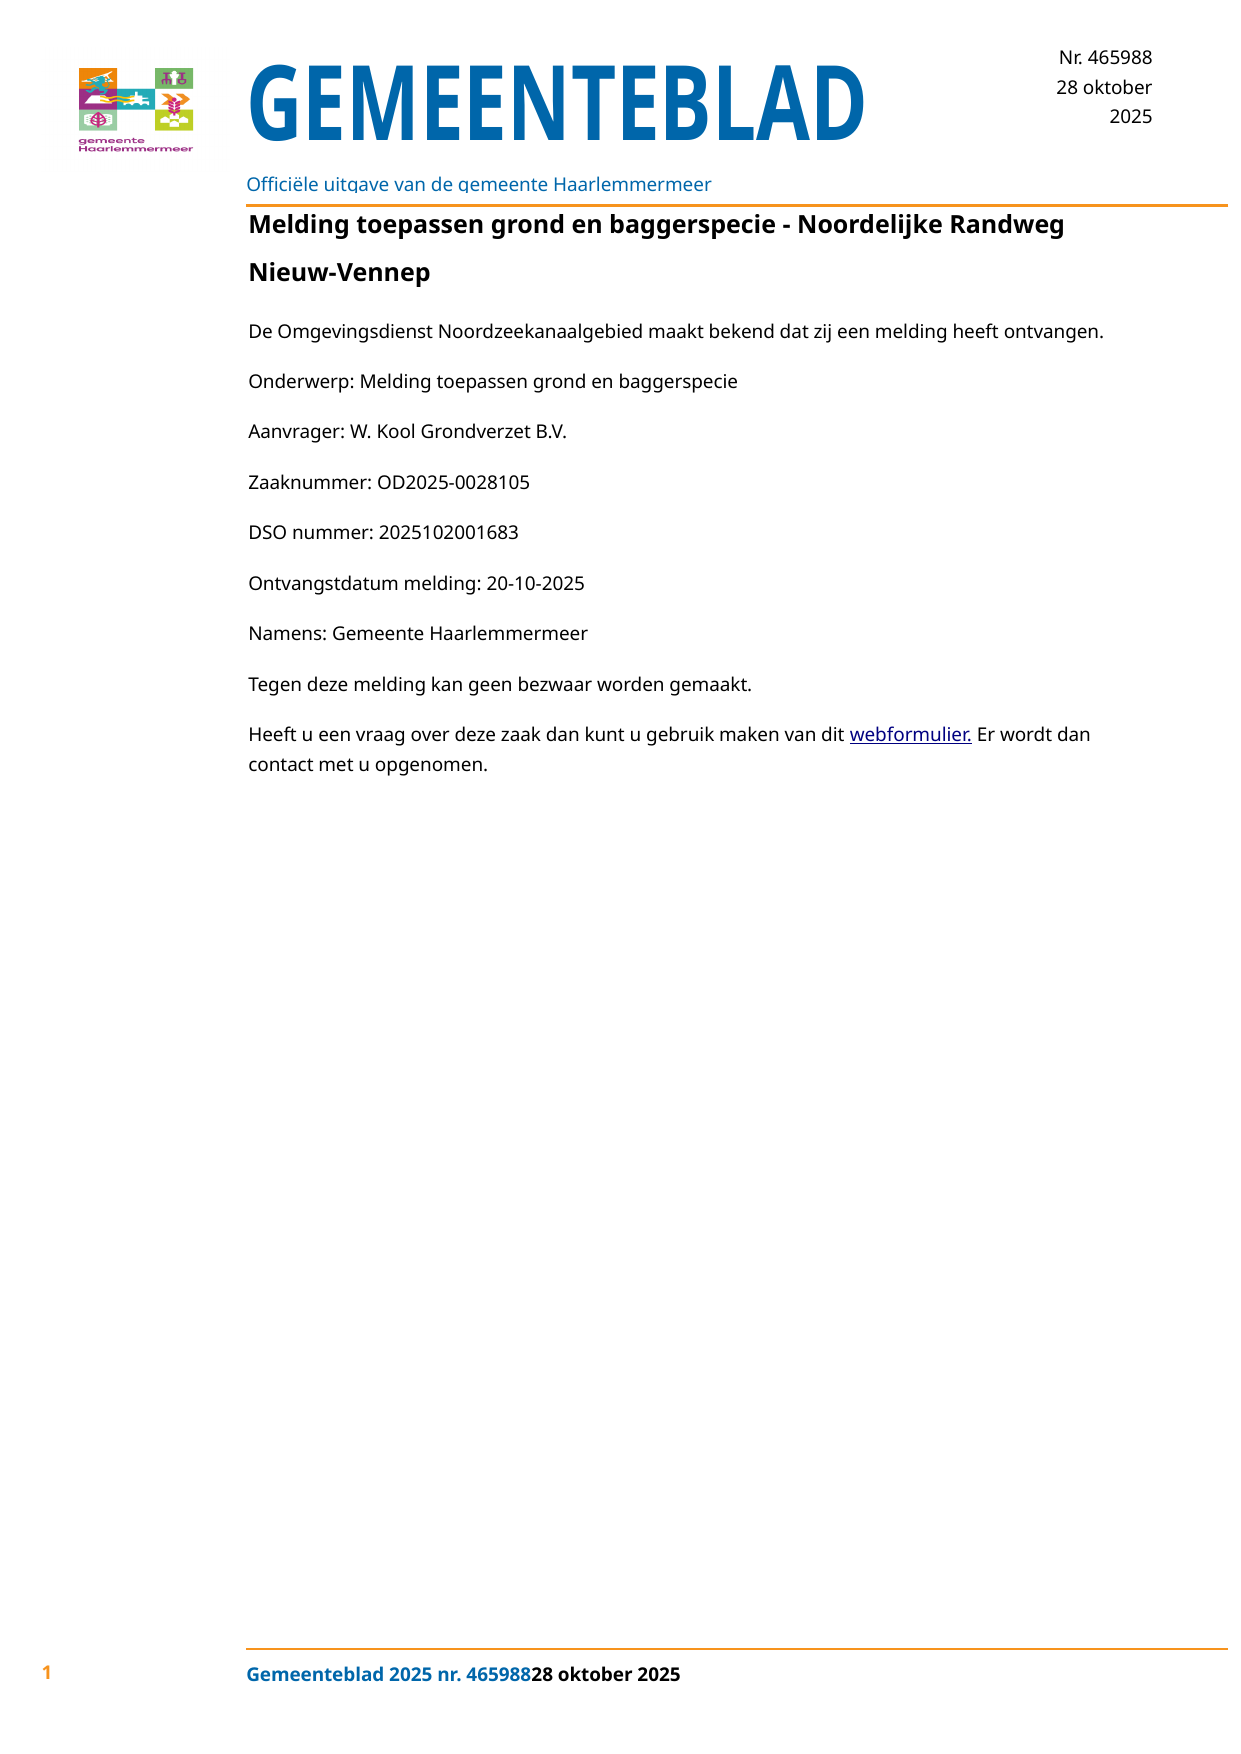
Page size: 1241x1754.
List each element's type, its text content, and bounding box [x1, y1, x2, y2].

text Aanvrager: W. Kool Grondverzet B.V. [248, 419, 1152, 444]
text Namens: Gemeente Haarlemmermeer [248, 620, 1152, 646]
picture [41, 47, 231, 172]
text Tegen deze melding kan geen bezwaar worden gemaakt. [248, 671, 1152, 697]
text De Omgevingsdienst Noordzeekanaalgebied maakt bekend dat zij een melding heeft ontvangen. [248, 318, 1152, 344]
text DSO nummer: 2025102001683 [248, 519, 1152, 545]
text Melding toepassen grond en baggerspecie - Noordelijke Randweg Nieuw-Vennep [248, 207, 1152, 288]
text Heeft u een vraag over deze zaak dan kunt u gebruik maken van dit webformulier. Er wordt dan contact met u opgenomen. [248, 721, 1152, 777]
text Zaaknummer: OD2025-0028105 [248, 469, 1152, 495]
text Onderwerp: Melding toepassen grond en baggerspecie [248, 368, 1152, 394]
text Ontvangstdatum melding: 20-10-2025 [248, 570, 1152, 596]
